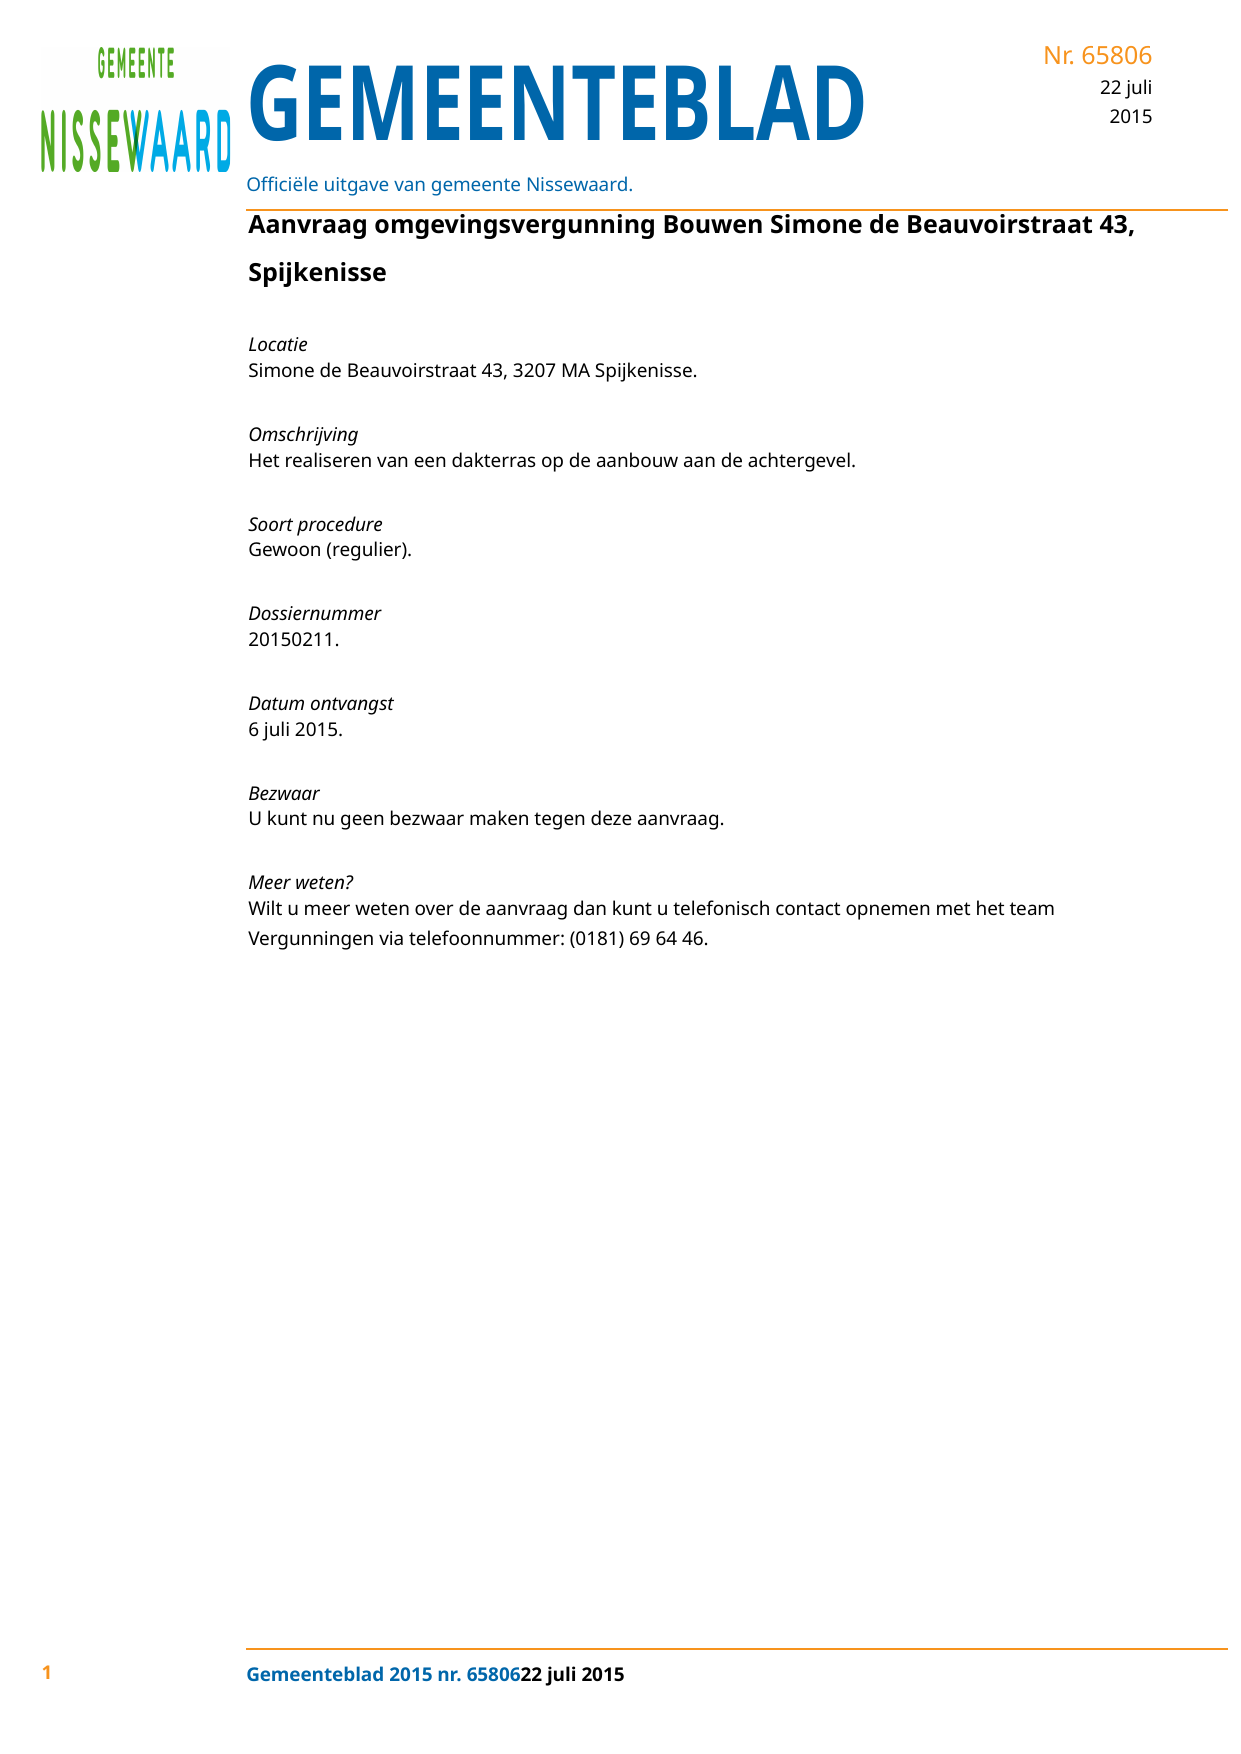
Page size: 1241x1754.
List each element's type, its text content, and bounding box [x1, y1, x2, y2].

text Datum ontvangst [248, 690, 1152, 716]
picture [41, 47, 231, 172]
picture [222, 122, 227, 160]
picture [200, 151, 206, 172]
text Soort procedure [248, 511, 1152, 537]
text Locatie [248, 331, 1152, 357]
text U kunt nu geen bezwaar maken tegen deze aanvraag. [248, 806, 1152, 831]
text Het realiseren van een dakterras op de aanbouw aan de achtergevel. [248, 447, 1152, 473]
text 6 juli 2015. [248, 716, 1152, 742]
text Gewoon (regulier). [248, 537, 1152, 562]
text Omschrijving [248, 421, 1152, 447]
picture [201, 122, 206, 138]
text 20150211. [248, 626, 1152, 652]
text Simone de Beauvoirstraat 43, 3207 MA Spijkenisse. [248, 357, 1152, 383]
picture [176, 157, 187, 172]
text Bezwaar [248, 780, 1152, 806]
text Wilt u meer weten over de aanvraag dan kunt u telefonisch contact opnemen met het team Vergunningen via telefoonnummer: (0181) 69 64 46. [248, 895, 1152, 951]
picture [154, 157, 165, 172]
text Meer weten? [248, 869, 1152, 895]
text Aanvraag omgevingsvergunning Bouwen Simone de Beauvoirstraat 43, Spijkenisse [248, 211, 1152, 288]
text Dossiernummer [248, 601, 1152, 626]
